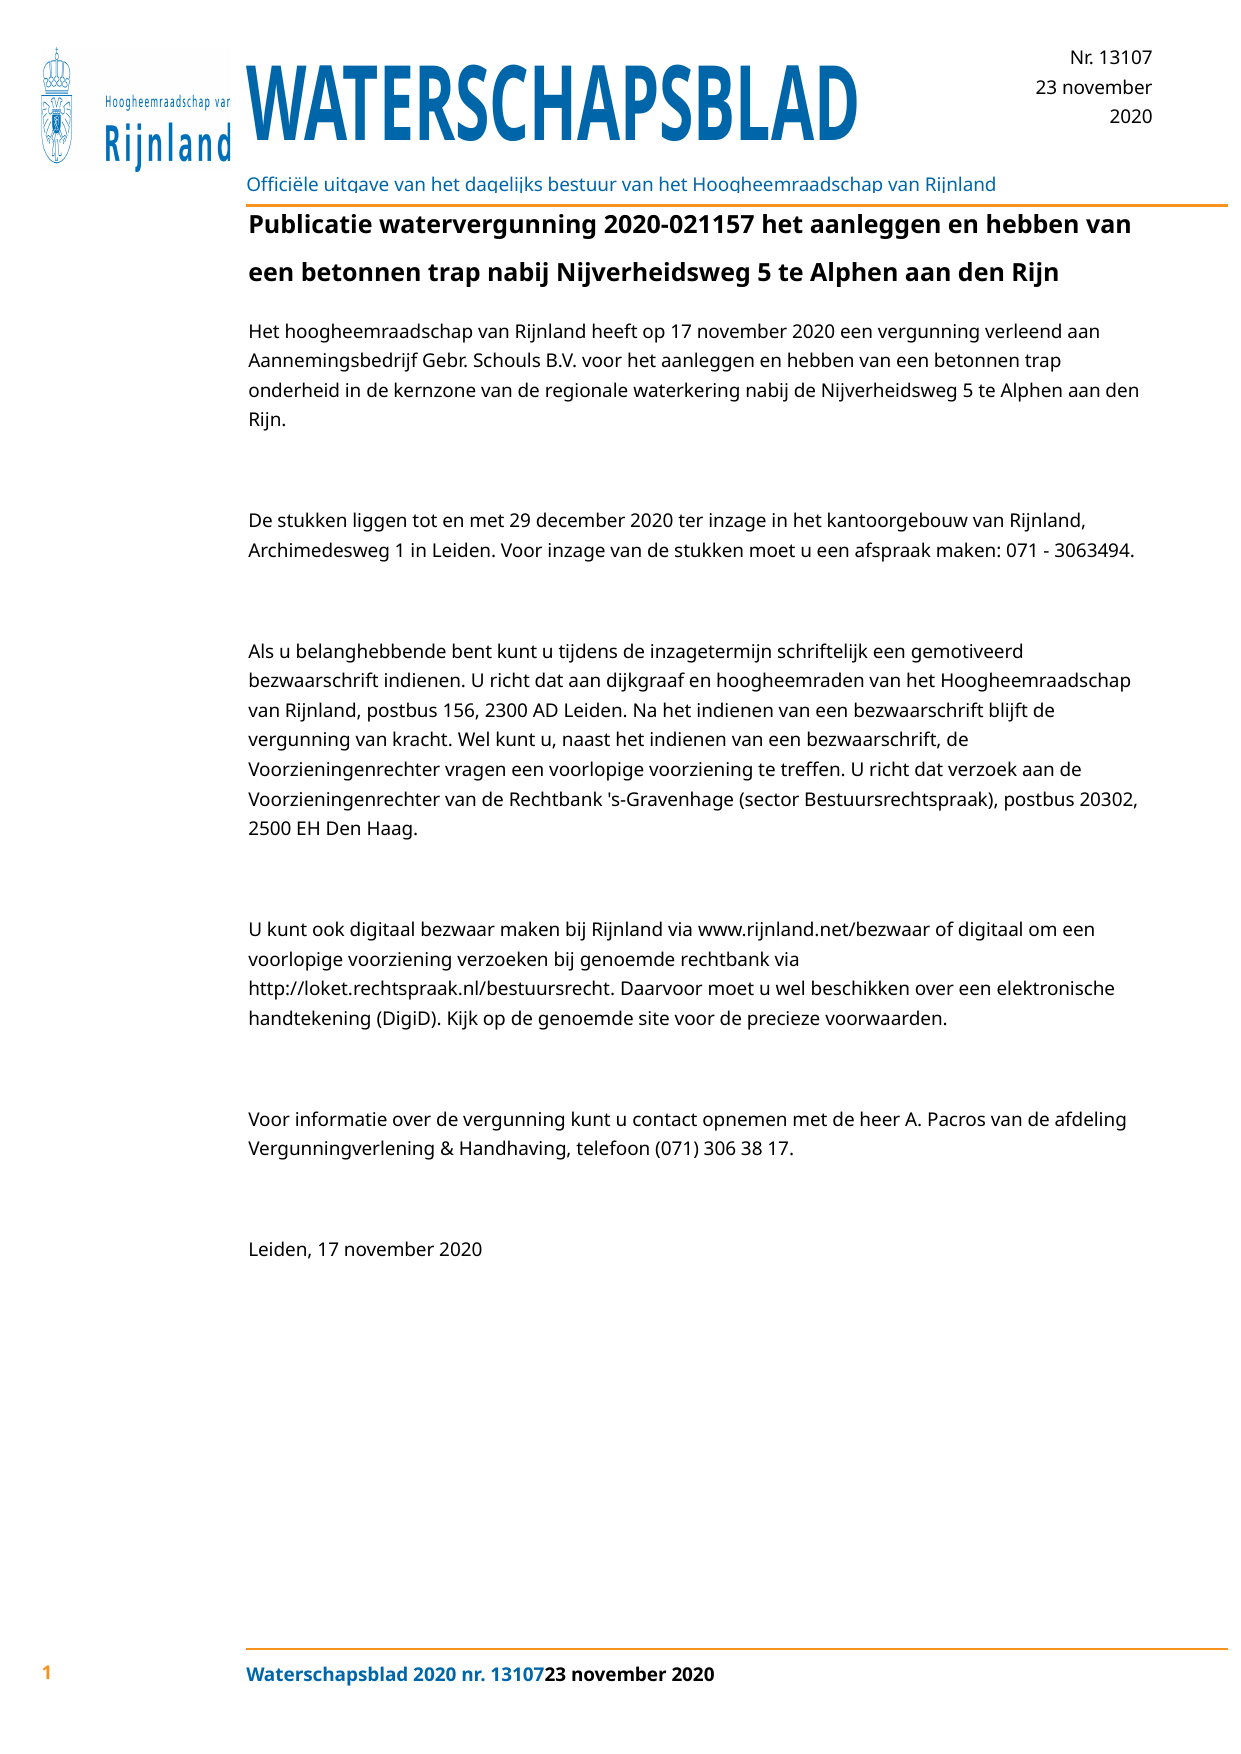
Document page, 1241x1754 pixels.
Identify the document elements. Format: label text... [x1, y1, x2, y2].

text U kunt ook digitaal bezwaar maken bij Rijnland via www.rijnland.net/bezwaar of digitaal om een voorlopige voorziening verzoeken bij genoemde rechtbank via http://loket.rechtspraak.nl/bestuursrecht. Daarvoor moet u wel beschikken over een elektronische handtekening (DigiD). Kijk op de genoemde site voor de precieze voorwaarden. [248, 916, 1152, 1031]
text Als u belanghebbende bent kunt u tijdens de inzagetermijn schriftelijk een gemotiveerd bezwaarschrift indienen. U richt dat aan dijkgraaf en hoogheemraden van het Hoogheemraadschap van Rijnland, postbus 156, 2300 AD Leiden. Na het indienen van een bezwaarschrift blijft de vergunning van kracht. Wel kunt u, naast het indienen van een bezwaarschrift, de Voorzieningenrechter vragen een voorlopige voorziening te treffen. U richt dat verzoek aan de Voorzieningenrechter van de Rechtbank 's-Gravenhage (sector Bestuursrechtspraak), postbus 20302, 2500 EH Den Haag. [248, 638, 1152, 841]
text Het hoogheemraadschap van Rijnland heeft op 17 november 2020 een vergunning verleend aan Aannemingsbedrijf Gebr. Schouls B.V. voor het aanleggen en hebben van een betonnen trap onderheid in de kernzone van de regionale waterkering nabij de Nijverheidsweg 5 te Alphen aan den Rijn. [248, 318, 1152, 432]
picture [41, 47, 231, 172]
text Leiden, 17 november 2020 [248, 1236, 1152, 1262]
text Publicatie watervergunning 2020-021157 het aanleggen en hebben van een betonnen trap nabij Nijverheidsweg 5 te Alphen aan den Rijn [248, 207, 1152, 288]
text Voor informatie over de vergunning kunt u contact opnemen met de heer A. Pacros van de afdeling Vergunningverlening & Handhaving, telefoon (071) 306 38 17. [248, 1106, 1152, 1161]
text De stukken liggen tot en met 29 december 2020 ter inzage in het kantoorgebouw van Rijnland, Archimedesweg 1 in Leiden. Voor inzage van de stukken moet u een afspraak maken: 071 - 3063494. [248, 507, 1152, 563]
